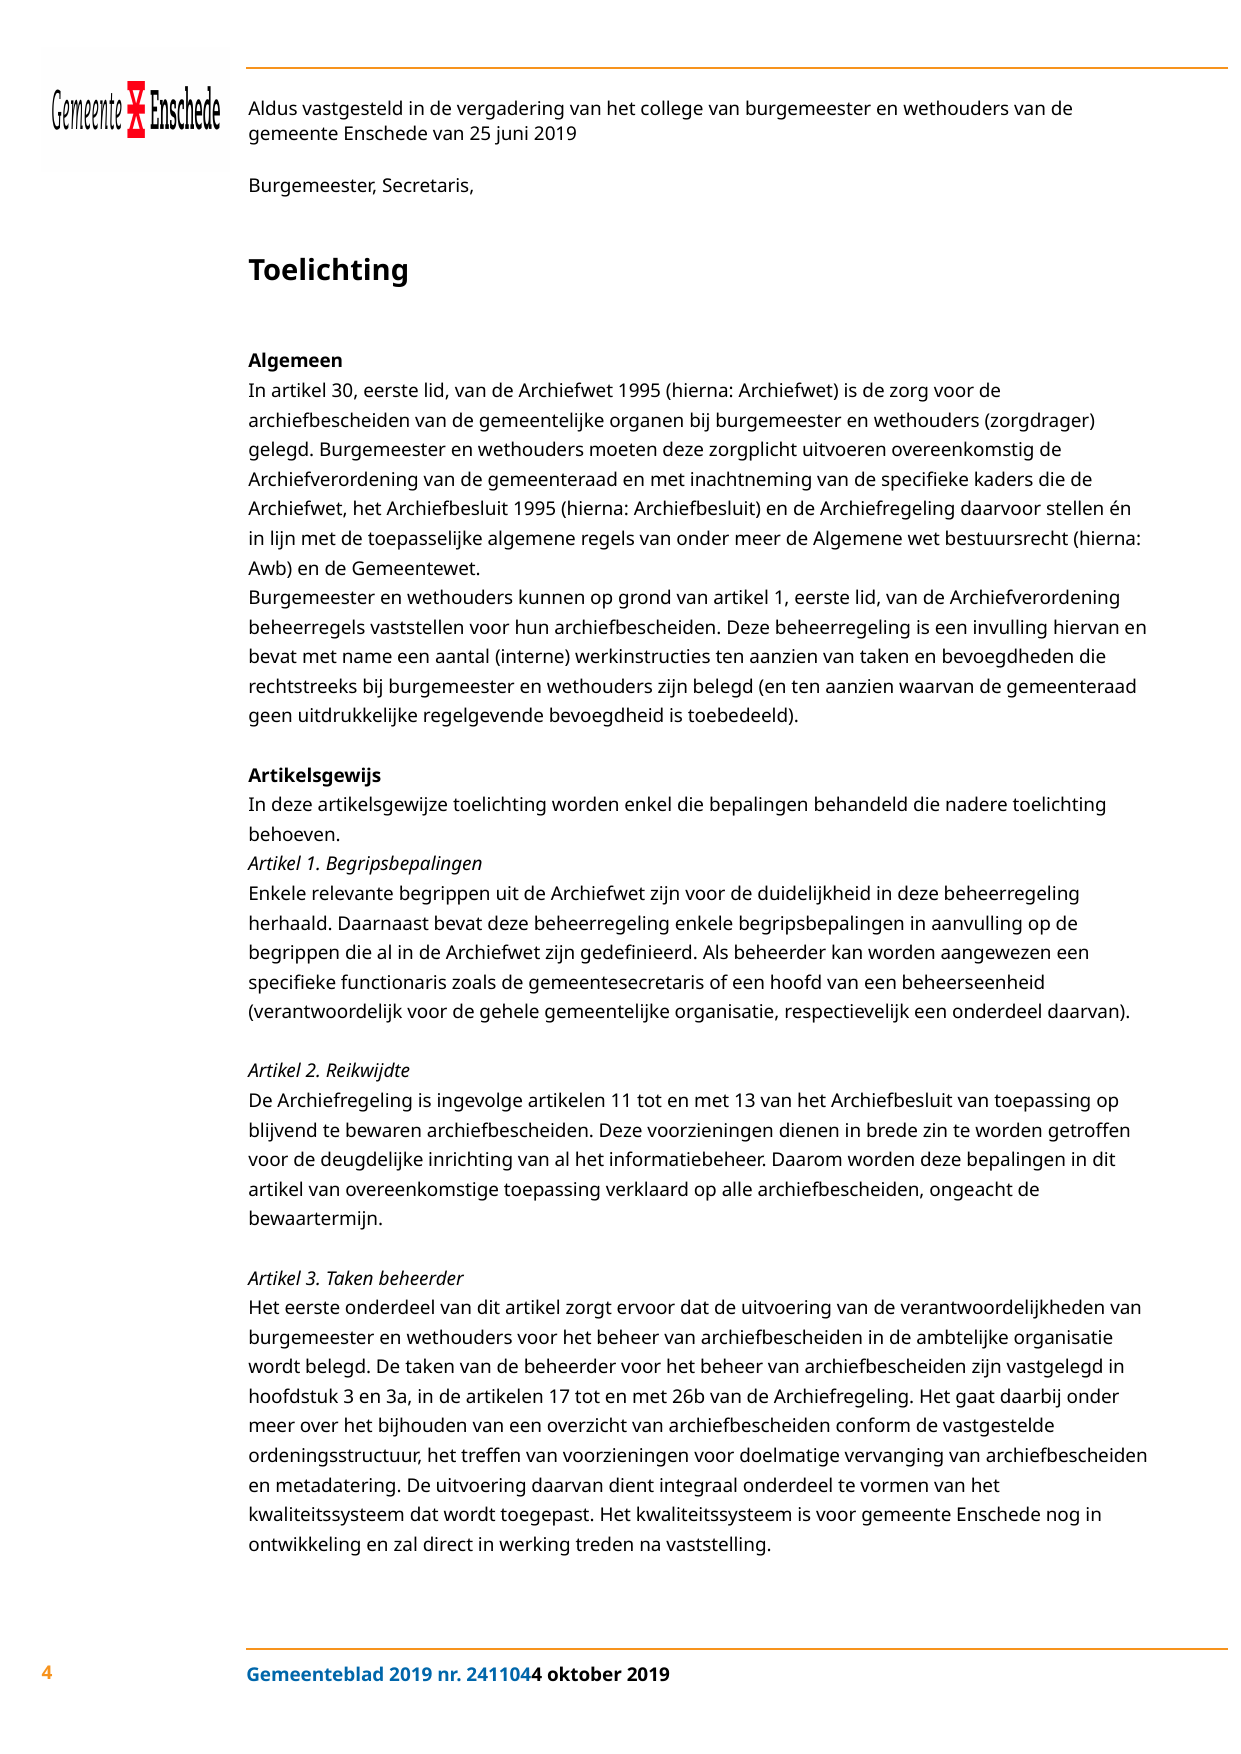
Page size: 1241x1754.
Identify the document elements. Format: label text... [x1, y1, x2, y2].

text Burgemeester en wethouders kunnen op grond van artikel 1, eerste lid, van de Archiefverordening beheerregels vaststellen voor hun archiefbescheiden. Deze beheerregeling is een invulling hiervan en bevat met name een aantal (interne) werkinstructies ten aanzien van taken en bevoegdheden die rechtstreeks bij burgemeester en wethouders zijn belegd (en ten aanzien waarvan de gemeenteraad geen uitdrukkelijke regelgevende bevoegdheid is toebedeeld). [248, 584, 1152, 728]
text Artikel 2. Reikwijdte [248, 1058, 1152, 1083]
text Artikel 1. Begripsbepalingen [248, 851, 1152, 876]
text Artikel 3. Taken beheerder [248, 1265, 1152, 1290]
text In artikel 30, eerste lid, van de Archiefwet 1995 (hierna: Archiefwet) is de zorg voor de archiefbescheiden van de gemeentelijke organen bij burgemeester en wethouders (zorgdrager) gelegd. Burgemeester en wethouders moeten deze zorgplicht uitvoeren overeenkomstig de Archiefverordening van de gemeenteraad en met inachtneming van de specifieke kaders die de Archiefwet, het Archiefbesluit 1995 (hierna: Archiefbesluit) en de Archiefregeling daarvoor stellen én in lijn met de toepasselijke algemene regels van onder meer de Algemene wet bestuursrecht (hierna: Awb) en de Gemeentewet. [248, 377, 1152, 580]
text Enkele relevante begrippen uit de Archiefwet zijn voor de duidelijkheid in deze beheerregeling herhaald. Daarnaast bevat deze beheerregeling enkele begripsbepalingen in aanvulling op de begrippen die al in de Archiefwet zijn gedefinieerd. Als beheerder kan worden aangewezen een specifieke functionaris zoals de gemeentesecretaris of een hoofd van een beheerseenheid (verantwoordelijk voor de gehele gemeentelijke organisatie, respectievelijk een onderdeel daarvan). [248, 880, 1152, 1024]
text In deze artikelsgewijze toelichting worden enkel die bepalingen behandeld die nadere toelichting behoeven. [248, 791, 1152, 847]
text Artikelsgewijs [248, 762, 1152, 787]
text De Archiefregeling is ingevolge artikelen 11 tot en met 13 van het Archiefbesluit van toepassing op blijvend te bewaren archiefbescheiden. Deze voorzieningen dienen in brede zin te worden getroffen voor de deugdelijke inrichting van al het informatiebeheer. Daarom worden deze bepalingen in dit artikel van overeenkomstige toepassing verklaard op alle archiefbescheiden, ongeacht de bewaartermijn. [248, 1087, 1152, 1231]
picture [41, 47, 231, 172]
text Het eerste onderdeel van dit artikel zorgt ervoor dat de uitvoering van de verantwoordelijkheden van burgemeester en wethouders voor het beheer van archiefbescheiden in de ambtelijke organisatie wordt belegd. De taken van de beheerder voor het beheer van archiefbescheiden zijn vastgelegd in hoofdstuk 3 en 3a, in de artikelen 17 tot en met 26b van de Archiefregeling. Het gaat daarbij onder meer over het bijhouden van een overzicht van archiefbescheiden conform de vastgestelde ordeningsstructuur, het treffen van voorzieningen voor doelmatige vervanging van archiefbescheiden en metadatering. De uitvoering daarvan dient integraal onderdeel te vormen van het kwaliteitssysteem dat wordt toegepast. Het kwaliteitssysteem is voor gemeente Enschede nog in ontwikkeling en zal direct in werking treden na vaststelling. [248, 1294, 1152, 1557]
text Burgemeester, Secretaris, [248, 172, 1152, 198]
text Toelichting [248, 249, 1152, 289]
text Aldus vastgesteld in de vergadering van het college van burgemeester en wethouders van de gemeente Enschede van 25 juni 2019 [248, 95, 1152, 146]
text Algemeen [248, 348, 1152, 373]
